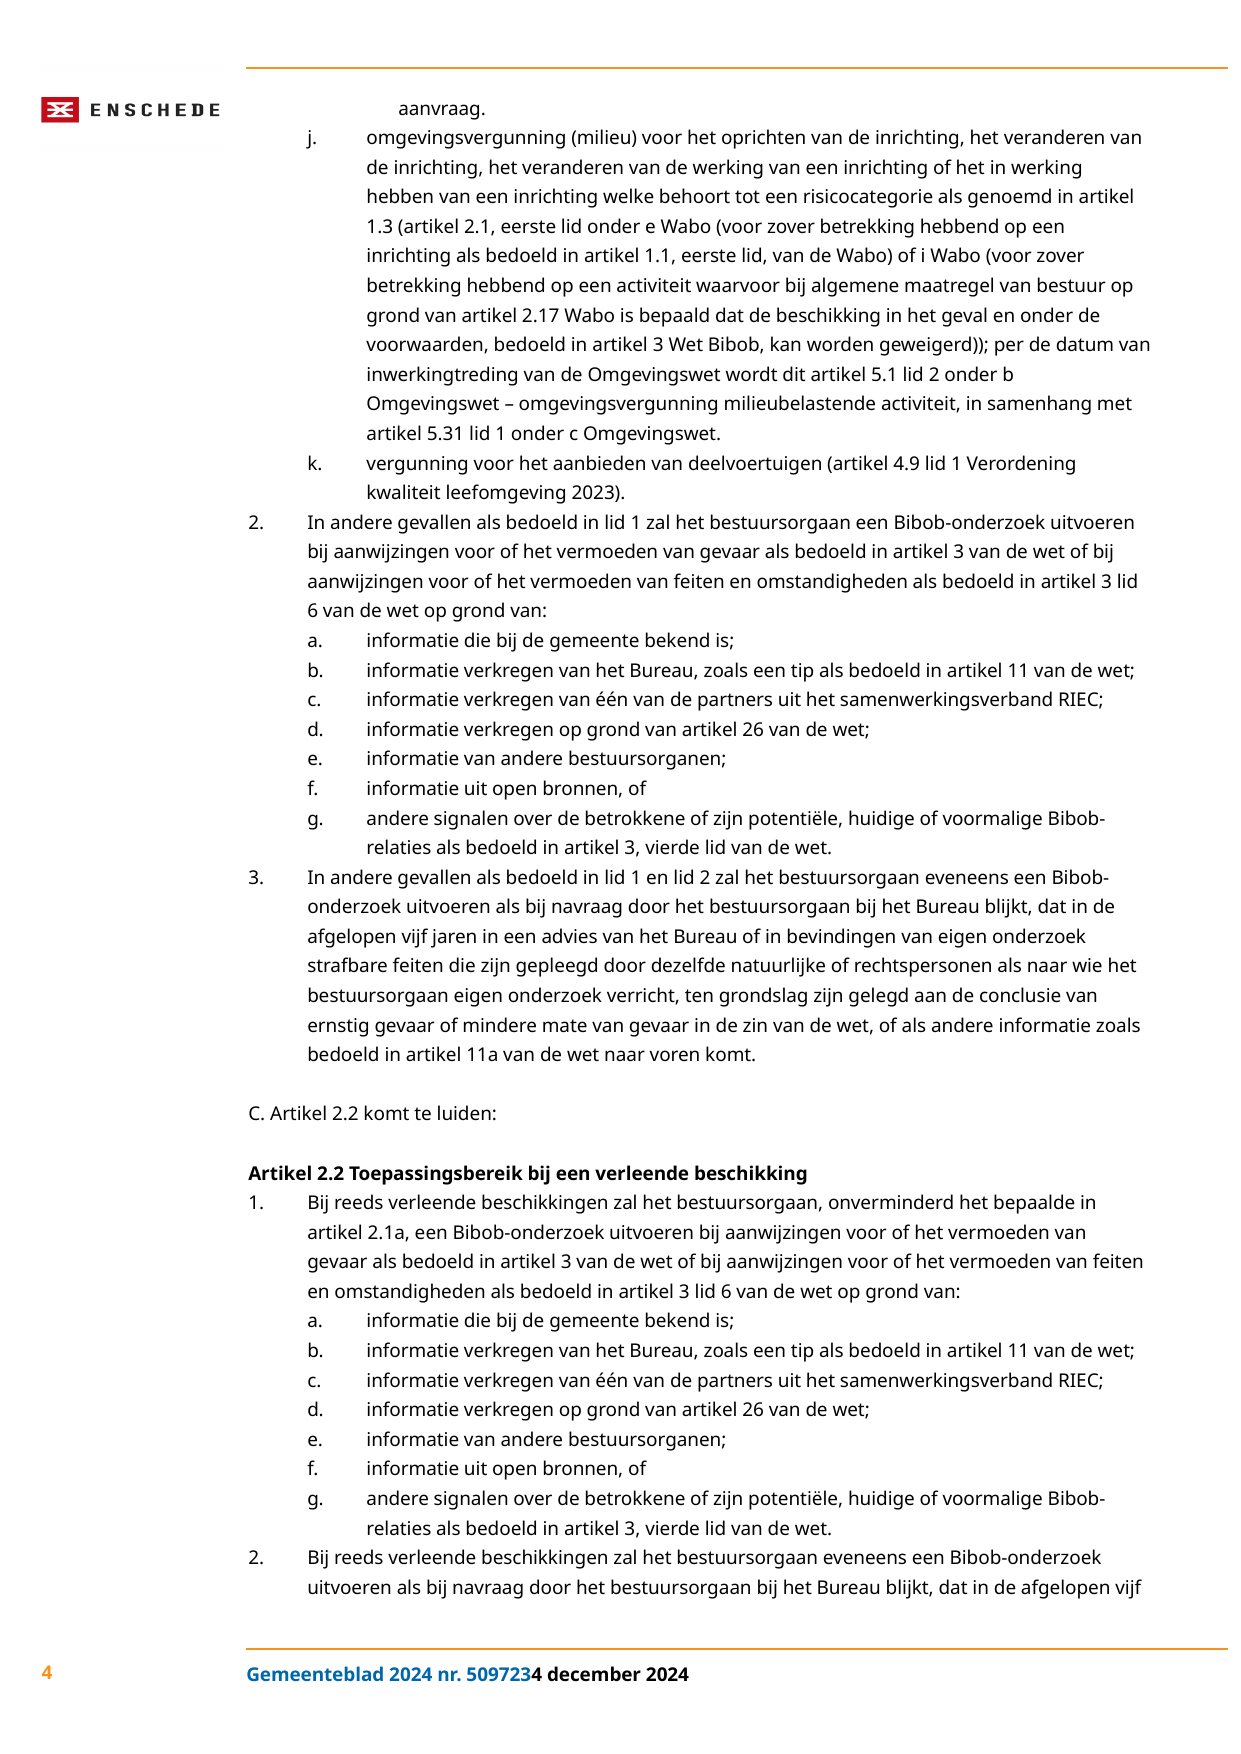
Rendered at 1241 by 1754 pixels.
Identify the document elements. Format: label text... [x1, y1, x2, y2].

list omgevingsvergunning (milieu) voor het oprichten van de inrichting, het veranderen van de inrichting, het veranderen van de werking van een inrichting of het in werking hebben van een inrichting welke behoort tot een risicocategorie als genoemd in artikel 1.3 (artikel 2.1, eerste lid onder e Wabo (voor zover betrekking hebbend op een inrichting als bedoeld in artikel 1.1, eerste lid, van de Wabo) of i Wabo (voor zover betrekking hebbend op een activiteit waarvoor bij algemene maatregel van bestuur op grond van artikel 2.17 Wabo is bepaald dat de beschikking in het geval en onder de voorwaarden, bedoeld in artikel 3 Wet Bibob, kan worden geweigerd)); per de datum van inwerkingtreding van de Omgevingswet wordt dit artikel 5.1 lid 2 onder b Omgevingswet – omgevingsvergunning milieubelastende activiteit, in samenhang met artikel 5.31 lid 1 onder c Omgevingswet. [307, 124, 1152, 446]
list aanvraag. [361, 95, 1152, 121]
list andere signalen over de betrokkene of zijn potentiële, huidige of voormalige Bibob-relaties als bedoeld in artikel 3, vierde lid van de wet. [307, 1485, 1152, 1541]
list informatie verkregen van één van de partners uit het samenwerkingsverband RIEC; [307, 686, 1152, 712]
list informatie verkregen van één van de partners uit het samenwerkingsverband RIEC; [307, 1367, 1152, 1393]
list informatie verkregen van het Bureau, zoals een tip als bedoeld in artikel 11 van de wet; [307, 657, 1152, 683]
list informatie verkregen van het Bureau, zoals een tip als bedoeld in artikel 11 van de wet; [307, 1337, 1152, 1363]
list informatie verkregen op grond van artikel 26 van de wet; [307, 1396, 1152, 1422]
list informatie van andere bestuursorganen; [307, 1426, 1152, 1452]
list informatie verkregen op grond van artikel 26 van de wet; [307, 716, 1152, 742]
list informatie uit open bronnen, of [307, 775, 1152, 801]
list vergunning voor het aanbieden van deelvoertuigen (artikel 4.9 lid 1 Verordening kwaliteit leefomgeving 2023). [307, 450, 1152, 505]
list informatie van andere bestuursorganen; [307, 746, 1152, 771]
picture [41, 47, 231, 172]
list informatie die bij de gemeente bekend is; [307, 627, 1152, 653]
list andere signalen over de betrokkene of zijn potentiële, huidige of voormalige Bibob-relaties als bedoeld in artikel 3, vierde lid van de wet. [307, 805, 1152, 860]
list Bij reeds verleende beschikkingen zal het bestuursorgaan, onverminderd het bepaalde in artikel 2.1a, een Bibob-onderzoek uitvoeren bij aanwijzingen voor of het vermoeden van gevaar als bedoeld in artikel 3 van de wet of bij aanwijzingen voor of het vermoeden van feiten en omstandigheden als bedoeld in artikel 3 lid 6 van de wet op grond van: [248, 1189, 1152, 1304]
list In andere gevallen als bedoeld in lid 1 zal het bestuursorgaan een Bibob-onderzoek uitvoeren bij aanwijzingen voor of het vermoeden van gevaar als bedoeld in artikel 3 van de wet of bij aanwijzingen voor of het vermoeden van feiten en omstandigheden als bedoeld in artikel 3 lid 6 van de wet op grond van: [248, 509, 1152, 623]
text C. Artikel 2.2 komt te luiden: [248, 1101, 1152, 1126]
list In andere gevallen als bedoeld in lid 1 en lid 2 zal het bestuursorgaan eveneens een Bibob-onderzoek uitvoeren als bij navraag door het bestuursorgaan bij het Bureau blijkt, dat in de afgelopen vijf jaren in een advies van het Bureau of in bevindingen van eigen onderzoek strafbare feiten die zijn gepleegd door dezelfde natuurlijke of rechtspersonen als naar wie het bestuursorgaan eigen onderzoek verricht, ten grondslag zijn gelegd aan de conclusie van ernstig gevaar of mindere mate van gevaar in de zin van de wet, of als andere informatie zoals bedoeld in artikel 11a van de wet naar voren komt. [248, 864, 1152, 1067]
text Artikel 2.2 Toepassingsbereik bij een verleende beschikking [248, 1160, 1152, 1186]
list Bij reeds verleende beschikkingen zal het bestuursorgaan eveneens een Bibob-onderzoek uitvoeren als bij navraag door het bestuursorgaan bij het Bureau blijkt, dat in de afgelopen vijf [248, 1544, 1152, 1600]
list informatie uit open bronnen, of [307, 1456, 1152, 1481]
list informatie die bij de gemeente bekend is; [307, 1308, 1152, 1333]
